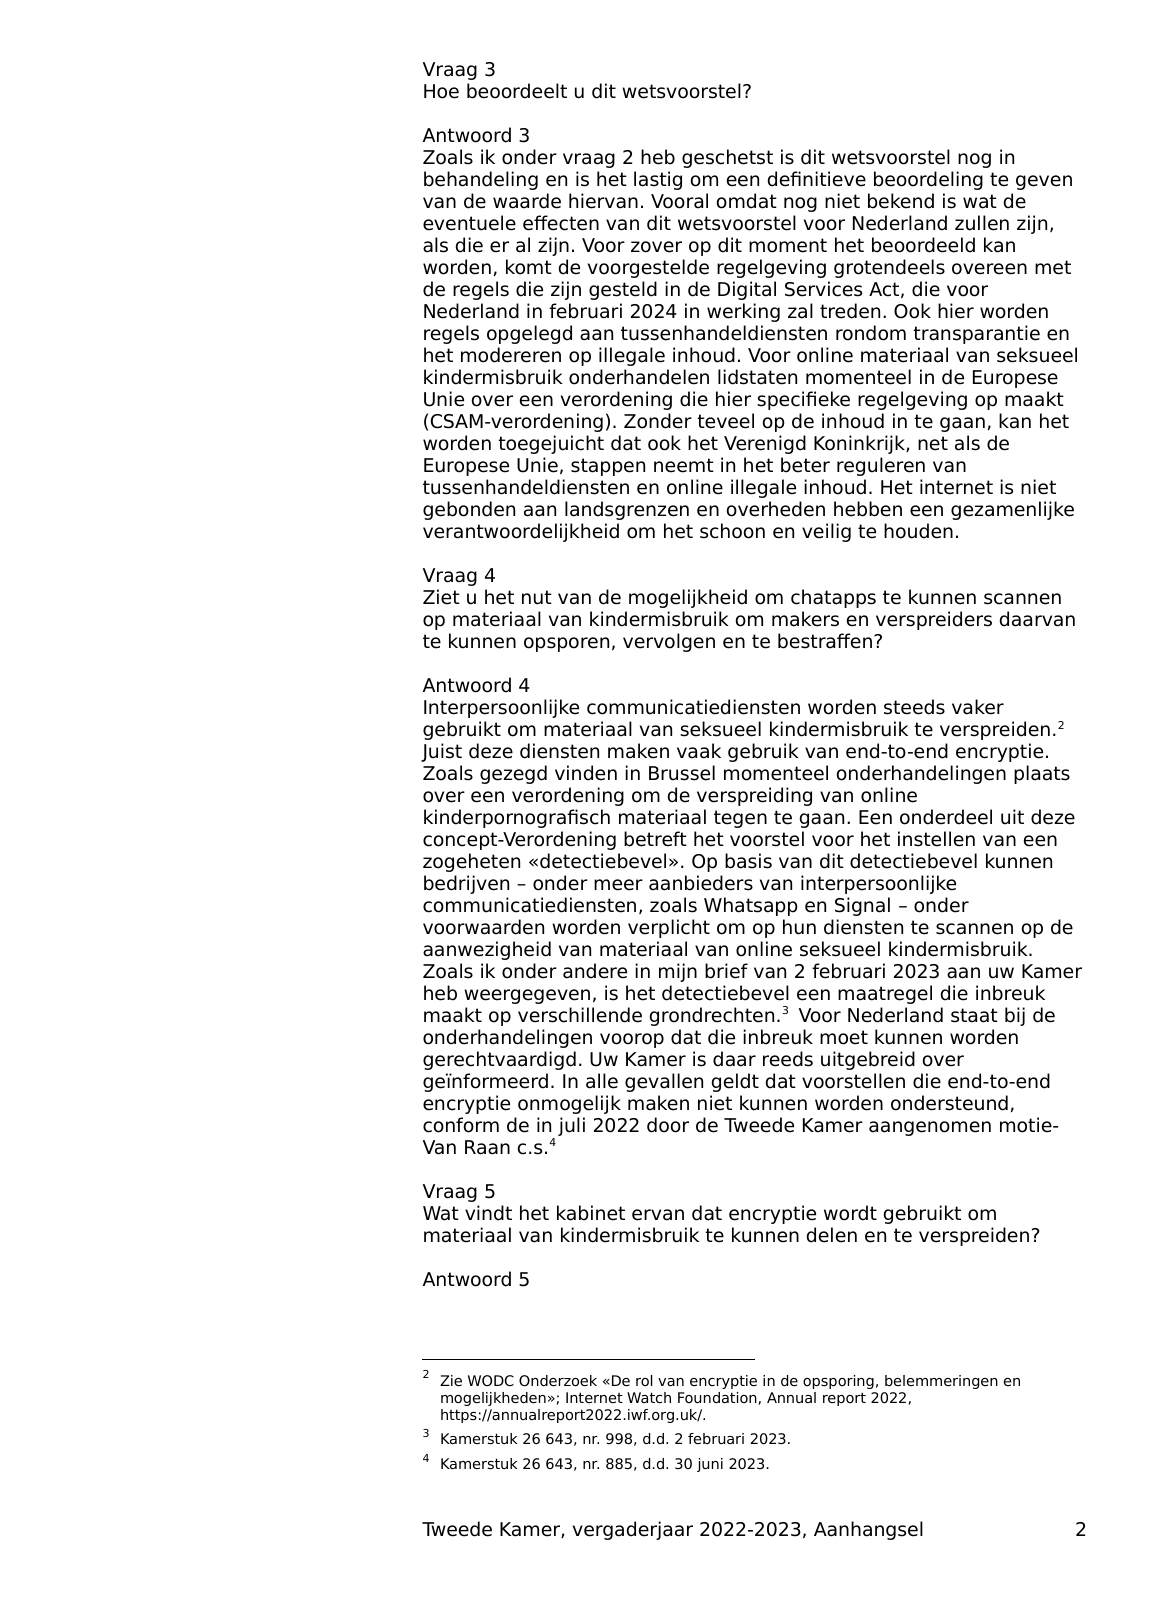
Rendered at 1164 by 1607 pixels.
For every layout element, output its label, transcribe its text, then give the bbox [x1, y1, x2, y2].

text Zie WODC Onderzoek «De rol van encryptie in de opsporing, belemmeringen en mogelijkheden»; Internet Watch Foundation, Annual report 2022, https://annualreport2022.iwf.org.uk/. [422, 1368, 1087, 1424]
text Ziet u het nut van de mogelijkheid om chatapps te kunnen scannen op materiaal van kindermisbruik om makers en verspreiders daarvan te kunnen opsporen, vervolgen en te bestraffen? [422, 587, 1087, 653]
text Hoe beoordeelt u dit wetsvoorstel? [422, 81, 1087, 103]
text Kamerstuk 26 643, nr. 998, d.d. 2 februari 2023. [422, 1427, 1087, 1449]
text Antwoord 5 [422, 1269, 1087, 1291]
text Antwoord 4 [422, 675, 1087, 697]
text Wat vindt het kabinet ervan dat encryptie wordt gebruikt om materiaal van kindermisbruik te kunnen delen en te verspreiden? [422, 1203, 1087, 1247]
text Vraag 4 [422, 565, 1087, 587]
text Kamerstuk 26 643, nr. 885, d.d. 30 juni 2023. [422, 1452, 1087, 1474]
text Interpersoonlijke communicatiediensten worden steeds vaker gebruikt om materiaal van seksueel kindermisbruik te verspreiden. Juist deze diensten maken vaak gebruik van end-to-end encryptie. Zoals gezegd vinden in Brussel momenteel onderhandelingen plaats over een verordening om de verspreiding van online kinderpornografisch materiaal tegen te gaan. Een onderdeel uit deze concept-Verordening betreft het voorstel voor het instellen van een zogeheten «detectiebevel». Op basis van dit detectiebevel kunnen bedrijven – onder meer aanbieders van interpersoonlijke communicatiediensten, zoals Whatsapp en Signal – onder voorwaarden worden verplicht om op hun diensten te scannen op de aanwezigheid van materiaal van online seksueel kindermisbruik. [422, 697, 1087, 961]
text Vraag 3 [422, 59, 1087, 81]
text Antwoord 3 [422, 125, 1087, 147]
text Zoals ik onder vraag 2 heb geschetst is dit wetsvoorstel nog in behandeling en is het lastig om een definitieve beoordeling te geven van de waarde hiervan. Vooral omdat nog niet bekend is wat de eventuele effecten van dit wetsvoorstel voor Nederland zullen zijn, als die er al zijn. Voor zover op dit moment het beoordeeld kan worden, komt de voorgestelde regelgeving grotendeels overeen met de regels die zijn gesteld in de Digital Services Act, die voor Nederland in februari 2024 in werking zal treden. Ook hier worden regels opgelegd aan tussenhandeldiensten rondom transparantie en het modereren op illegale inhoud. Voor online materiaal van seksueel kindermisbruik onderhandelen lidstaten momenteel in de Europese Unie over een verordening die hier specifieke regelgeving op maakt (CSAM-verordening). Zonder teveel op de inhoud in te gaan, kan het worden toegejuicht dat ook het Verenigd Koninkrijk, net als de Europese Unie, stappen neemt in het beter reguleren van tussenhandeldiensten en online illegale inhoud. Het internet is niet gebonden aan landsgrenzen en overheden hebben een gezamenlijke verantwoordelijkheid om het schoon en veilig te houden. [422, 147, 1087, 543]
text Zoals ik onder andere in mijn brief van 2 februari 2023 aan uw Kamer heb weergegeven, is het detectiebevel een maatregel die inbreuk maakt op verschillende grondrechten. Voor Nederland staat bij de onderhandelingen voorop dat die inbreuk moet kunnen worden gerechtvaardigd. Uw Kamer is daar reeds uitgebreid over geïnformeerd. In alle gevallen geldt dat voorstellen die end-to-end encryptie onmogelijk maken niet kunnen worden ondersteund, conform de in juli 2022 door de Tweede Kamer aangenomen motie-Van Raan c.s. [422, 961, 1087, 1159]
text Vraag 5 [422, 1181, 1087, 1203]
